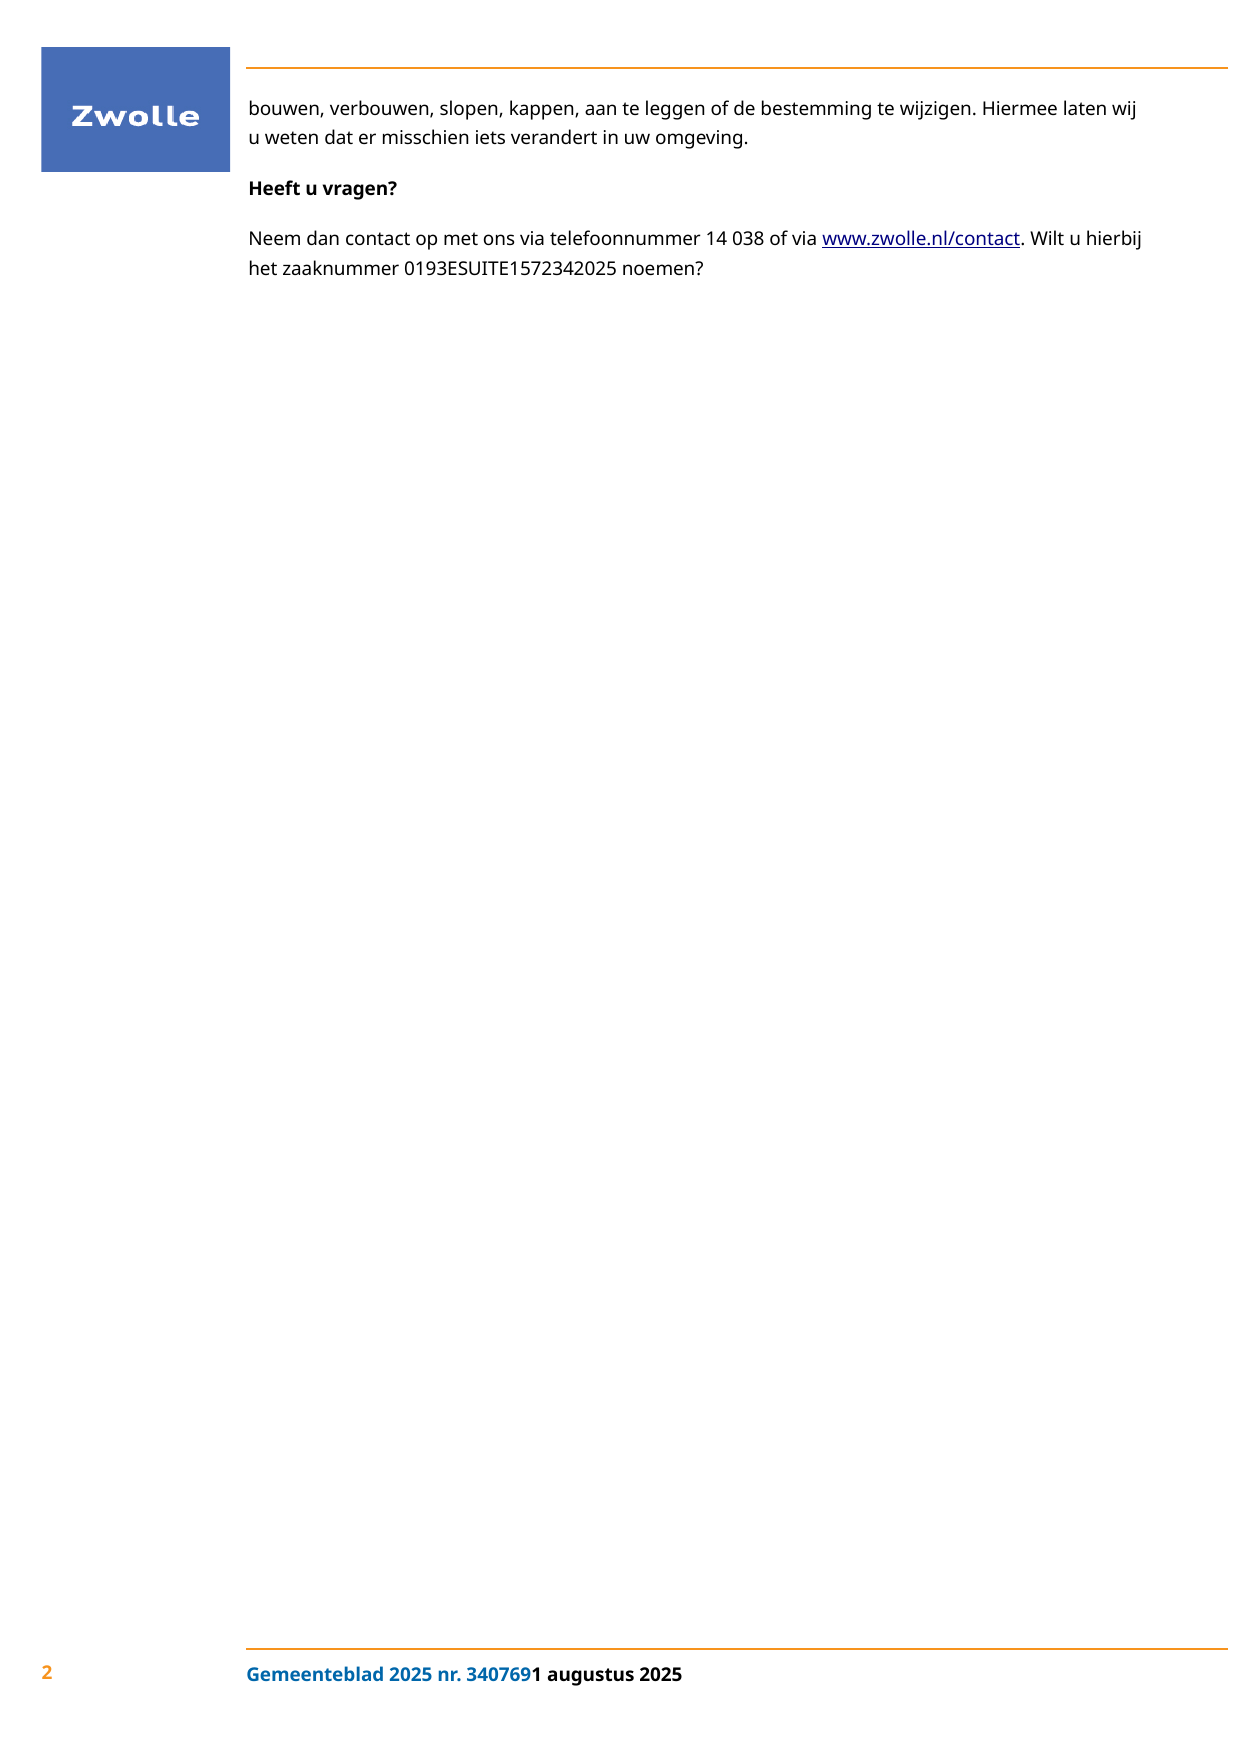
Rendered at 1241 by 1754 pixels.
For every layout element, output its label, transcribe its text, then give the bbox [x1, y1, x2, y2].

text bouwen, verbouwen, slopen, kappen, aan te leggen of de bestemming te wijzigen. Hiermee laten wij u weten dat er misschien iets verandert in uw omgeving. [248, 95, 1152, 150]
text Neem dan contact op met ons via telefoonnummer 14 038 of via www.zwolle.nl/contact. Wilt u hierbij het zaaknummer 0193ESUITE1572342025 noemen? [248, 225, 1152, 281]
picture [41, 47, 231, 172]
text Heeft u vragen? [248, 175, 1152, 201]
